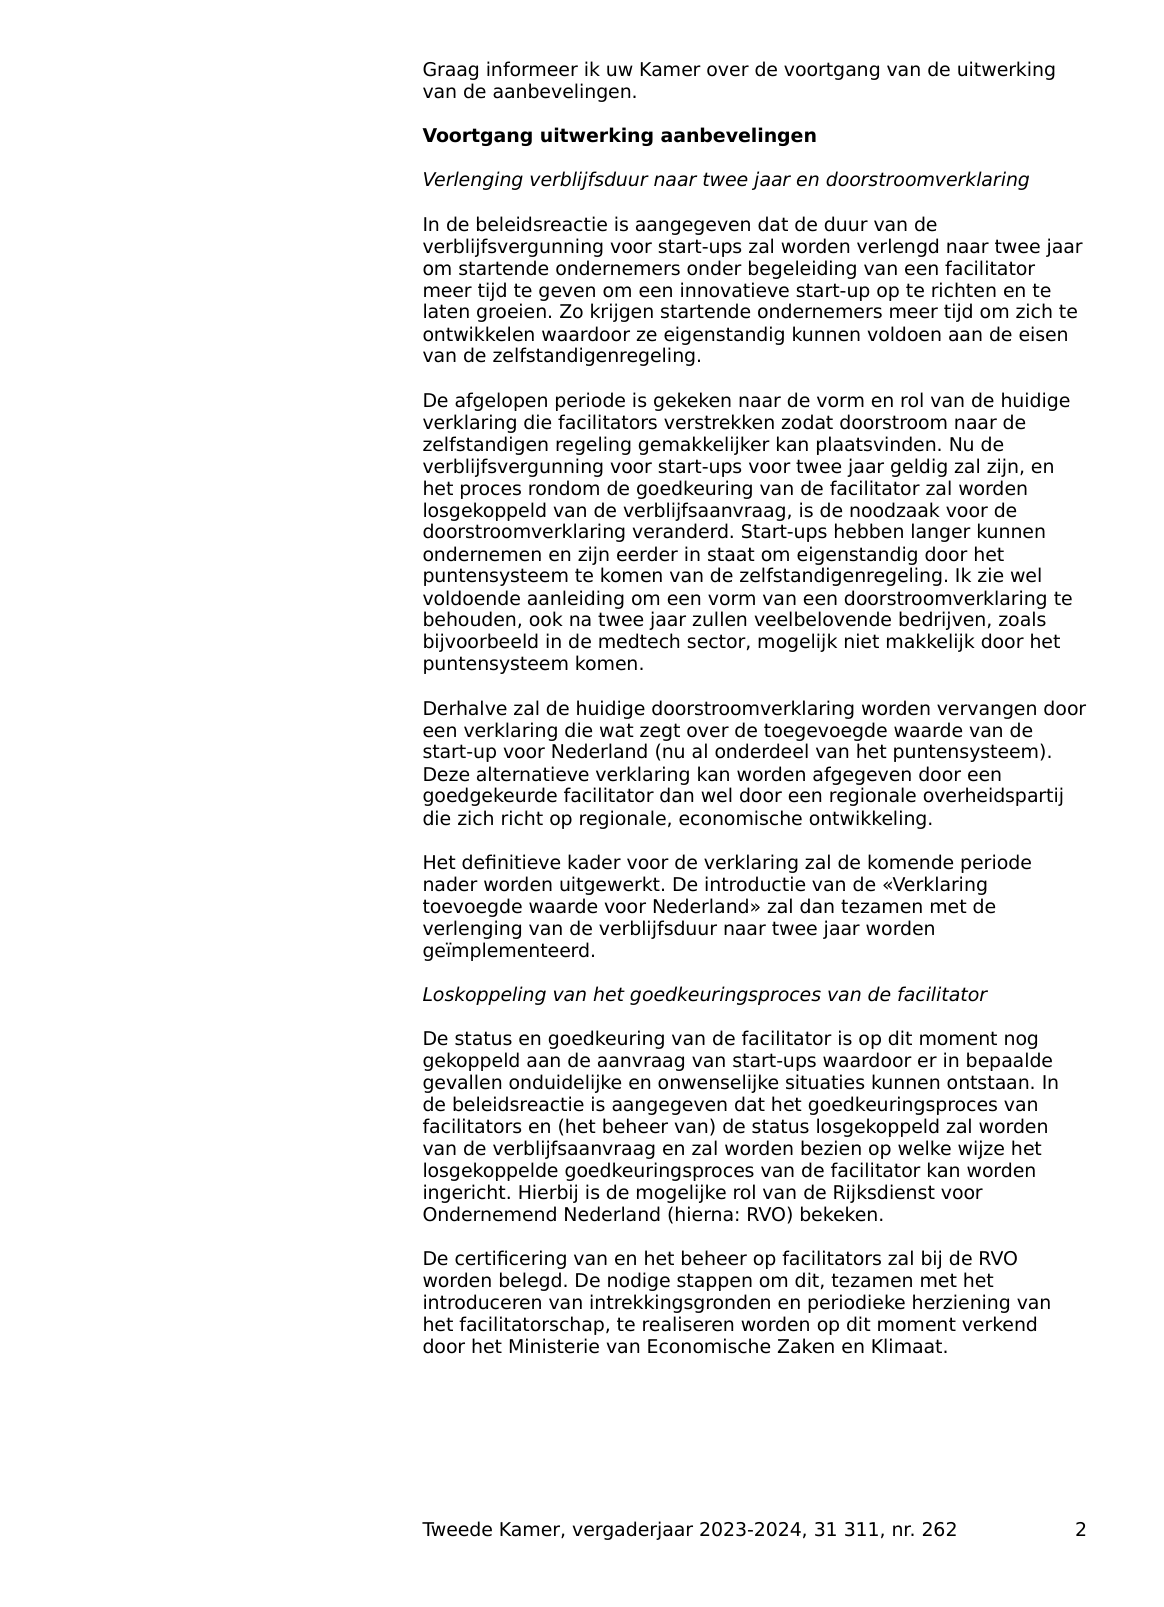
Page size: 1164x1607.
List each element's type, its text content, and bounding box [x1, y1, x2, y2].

text De status en goedkeuring van de facilitator is op dit moment nog gekoppeld aan de aanvraag van start-ups waardoor er in bepaalde gevallen onduidelijke en onwenselijke situaties kunnen ontstaan. In de beleidsreactie is aangegeven dat het goedkeuringsproces van facilitators en (het beheer van) de status losgekoppeld zal worden van de verblijfsaanvraag en zal worden bezien op welke wijze het losgekoppelde goedkeuringsproces van de facilitator kan worden ingericht. Hierbij is de mogelijke rol van de Rijksdienst voor Ondernemend Nederland (hierna: RVO) bekeken. [422, 1028, 1087, 1226]
text De certificering van en het beheer op facilitators zal bij de RVO worden belegd. De nodige stappen om dit, tezamen met het introduceren van intrekkingsgronden en periodieke herziening van het facilitatorschap, te realiseren worden op dit moment verkend door het Ministerie van Economische Zaken en Klimaat. [422, 1248, 1087, 1358]
text Derhalve zal de huidige doorstroomverklaring worden vervangen door een verklaring die wat zegt over de toegevoegde waarde van de start-up voor Nederland (nu al onderdeel van het puntensysteem). Deze alternatieve verklaring kan worden afgegeven door een goedgekeurde facilitator dan wel door een regionale overheidspartij die zich richt op regionale, economische ontwikkeling. [422, 697, 1087, 829]
text Graag informeer ik uw Kamer over de voortgang van de uitwerking van de aanbevelingen. [422, 59, 1087, 103]
text In de beleidsreactie is aangegeven dat de duur van de verblijfsvergunning voor start-ups zal worden verlengd naar twee jaar om startende ondernemers onder begeleiding van een facilitator meer tijd te geven om een innovatieve start-up op te richten en te laten groeien. Zo krijgen startende ondernemers meer tijd om zich te ontwikkelen waardoor ze eigenstandig kunnen voldoen aan de eisen van de zelfstandigenregeling. [422, 213, 1087, 367]
text Het definitieve kader voor de verklaring zal de komende periode nader worden uitgewerkt. De introductie van de «Verklaring toevoegde waarde voor Nederland» zal dan tezamen met de verlenging van de verblijfsduur naar twee jaar worden geïmplementeerd. [422, 852, 1087, 961]
subtitle Voortgang uitwerking aanbevelingen [422, 125, 1087, 147]
subtitle Loskoppeling van het goedkeuringsproces van de facilitator [422, 984, 1087, 1006]
text De afgelopen periode is gekeken naar de vorm en rol van de huidige verklaring die facilitators verstrekken zodat doorstroom naar de zelfstandigen regeling gemakkelijker kan plaatsvinden. Nu de verblijfsvergunning voor start-ups voor twee jaar geldig zal zijn, en het proces rondom de goedkeuring van de facilitator zal worden losgekoppeld van de verblijfsaanvraag, is de noodzaak voor de doorstroomverklaring veranderd. Start-ups hebben langer kunnen ondernemen en zijn eerder in staat om eigenstandig door het puntensysteem te komen van de zelfstandigenregeling. Ik zie wel voldoende aanleiding om een vorm van een doorstroomverklaring te behouden, ook na twee jaar zullen veelbelovende bedrijven, zoals bijvoorbeeld in de medtech sector, mogelijk niet makkelijk door het puntensysteem komen. [422, 389, 1087, 675]
subtitle Verlenging verblijfsduur naar twee jaar en doorstroomverklaring [422, 169, 1087, 191]
